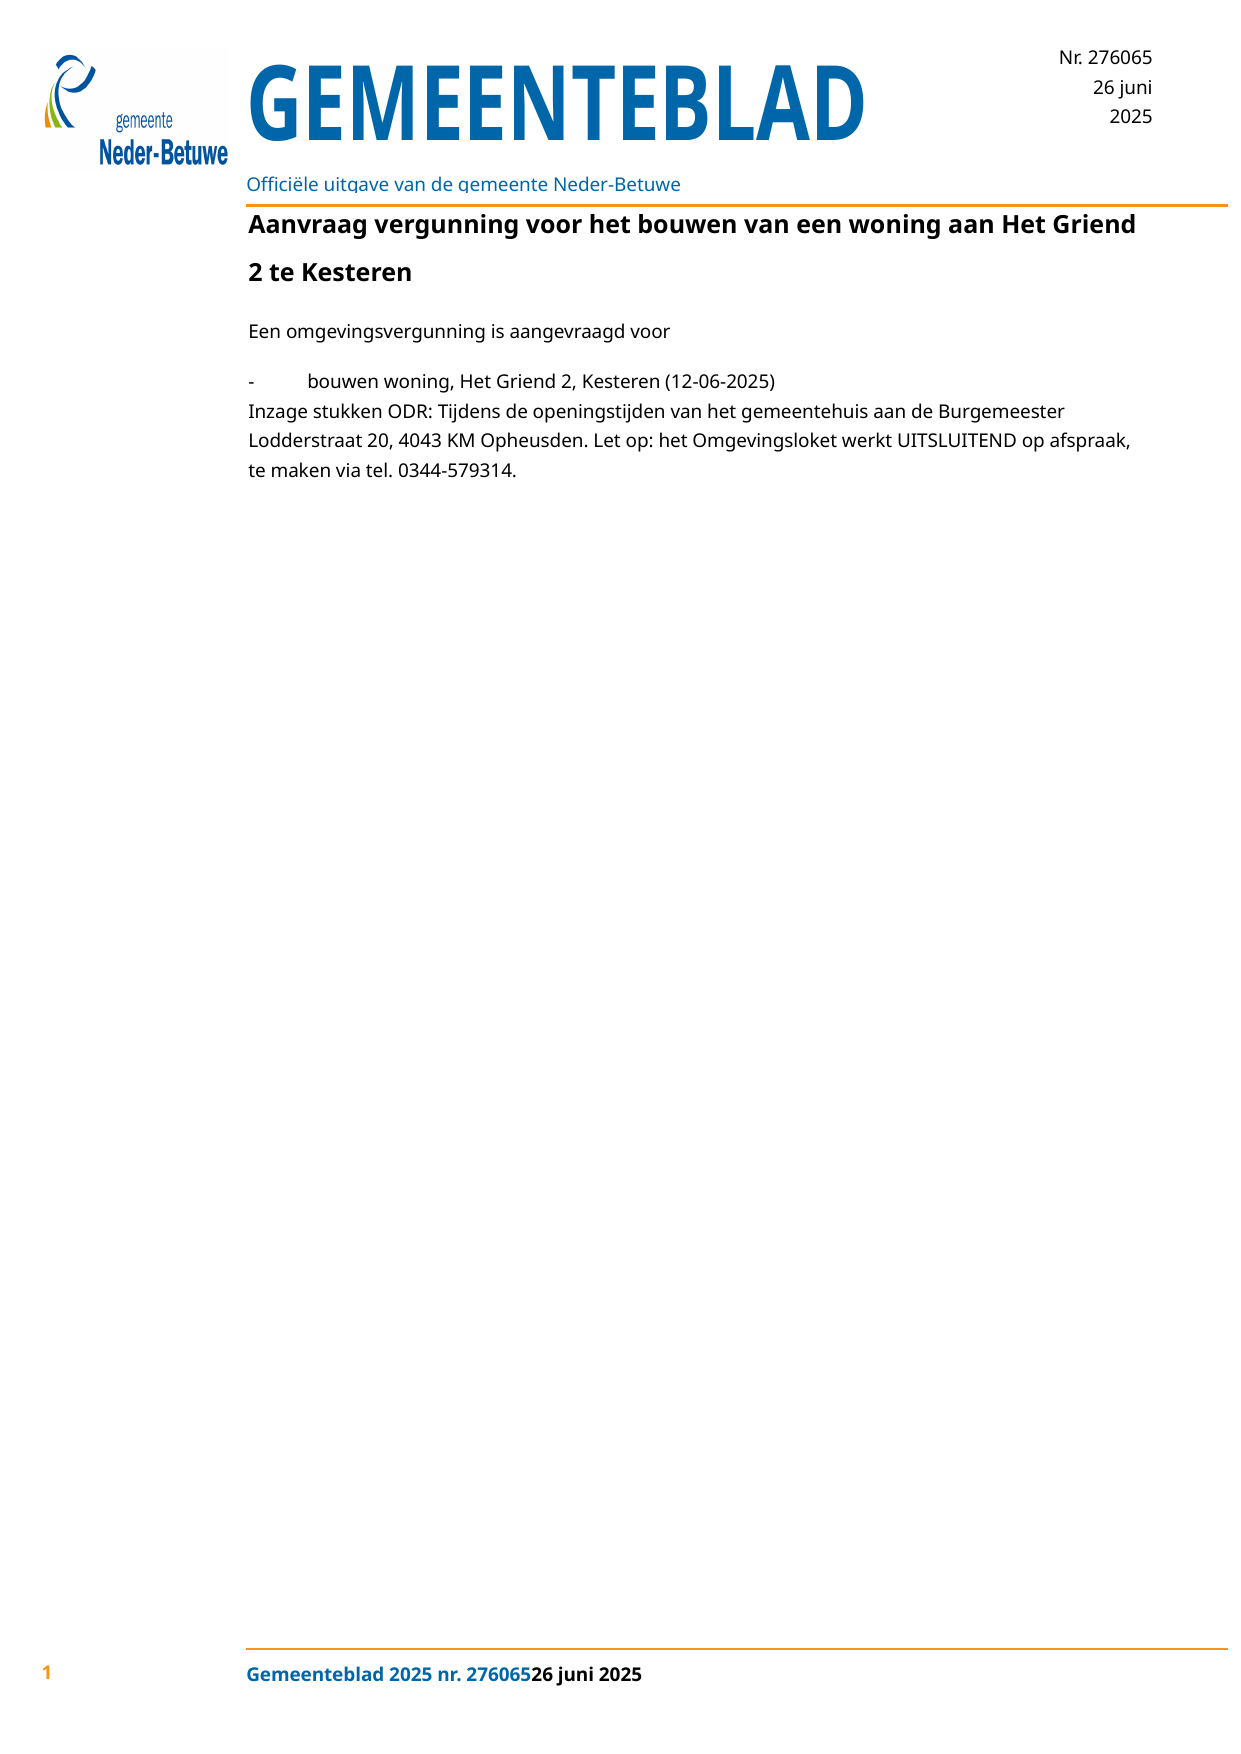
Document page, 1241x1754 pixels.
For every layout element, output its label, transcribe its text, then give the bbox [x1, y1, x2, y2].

text Een omgevingsvergunning is aangevraagd voor [248, 318, 1152, 344]
text Inzage stukken ODR: Tijdens de openingstijden van het gemeentehuis aan de Burgemeester Lodderstraat 20, 4043 KM Opheusden. Let op: het Omgevingsloket werkt UITSLUITEND op afspraak, te maken via tel. 0344-579314. [248, 398, 1152, 483]
picture [41, 47, 231, 172]
list bouwen woning, Het Griend 2, Kesteren (12-06-2025) [248, 368, 1152, 394]
text Aanvraag vergunning voor het bouwen van een woning aan Het Griend 2 te Kesteren [248, 207, 1152, 288]
